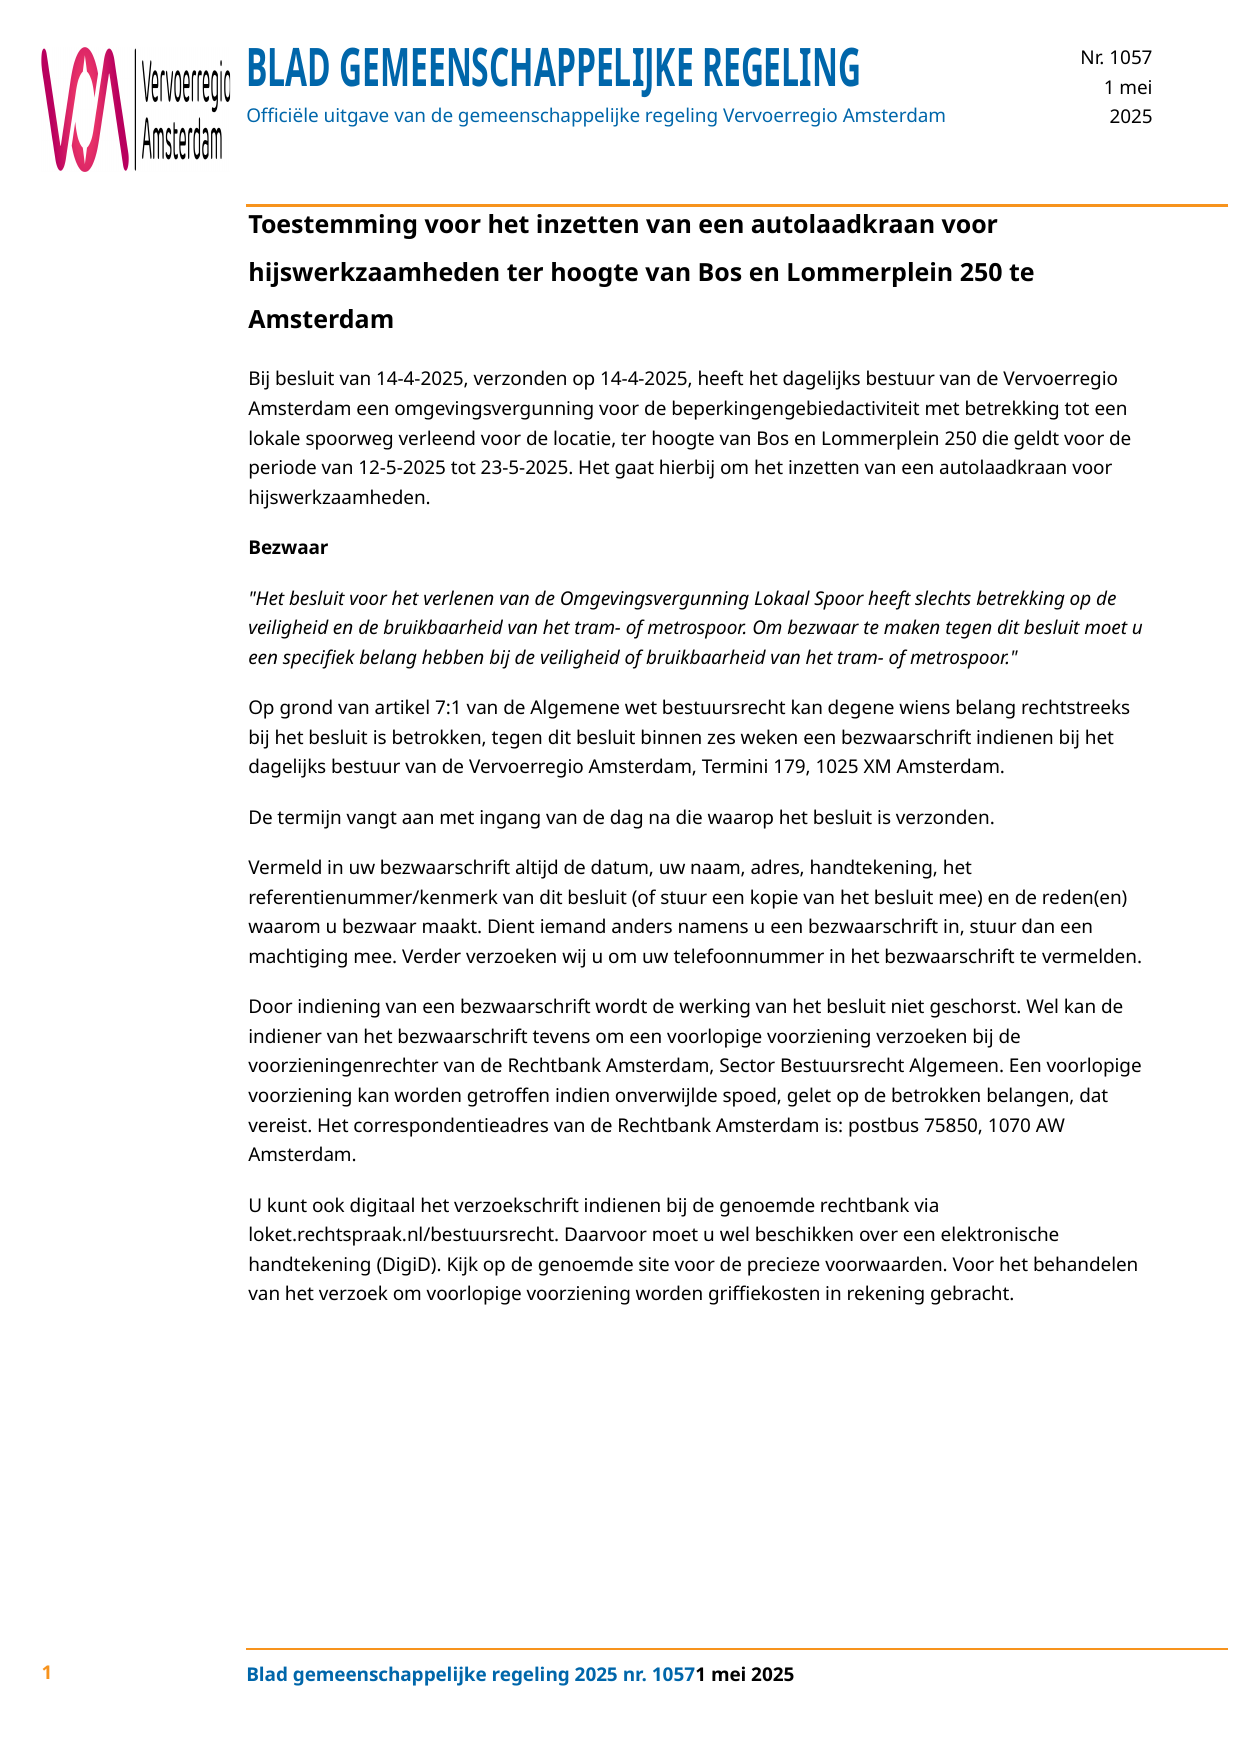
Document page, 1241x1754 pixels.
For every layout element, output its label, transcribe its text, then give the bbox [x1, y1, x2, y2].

text Door indiening van een bezwaarschrift wordt de werking van het besluit niet geschorst. Wel kan de indiener van het bezwaarschrift tevens om een voorlopige voorziening verzoeken bij de voorzieningenrechter van de Rechtbank Amsterdam, Sector Bestuursrecht Algemeen. Een voorlopige voorziening kan worden getroffen indien onverwijlde spoed, gelet op de betrokken belangen, dat vereist. Het correspondentieadres van de Rechtbank Amsterdam is: postbus 75850, 1070 AW Amsterdam. [248, 993, 1152, 1167]
text Op grond van artikel 7:1 van de Algemene wet bestuursrecht kan degene wiens belang rechtstreeks bij het besluit is betrokken, tegen dit besluit binnen zes weken een bezwaarschrift indienen bij het dagelijks bestuur van de Vervoerregio Amsterdam, Termini 179, 1025 XM Amsterdam. [248, 694, 1152, 779]
text "Het besluit voor het verlenen van de Omgevingsvergunning Lokaal Spoor heeft slechts betrekking op de veiligheid en de bruikbaarheid van het tram- of metrospoor. Om bezwaar te maken tegen dit besluit moet u een specifiek belang hebben bij de veiligheid of bruikbaarheid van het tram- of metrospoor." [248, 585, 1152, 669]
text U kunt ook digitaal het verzoekschrift indienen bij de genoemde rechtbank via loket.rechtspraak.nl/bestuursrecht. Daarvoor moet u wel beschikken over een elektronische handtekening (DigiD). Kijk op de genoemde site voor de precieze voorwaarden. Voor het behandelen van het verzoek om voorlopige voorziening worden griffiekosten in rekening gebracht. [248, 1192, 1152, 1306]
text Bij besluit van 14-4-2025, verzonden op 14-4-2025, heeft het dagelijks bestuur van de Vervoerregio Amsterdam een omgevingsvergunning voor de beperkingengebiedactiviteit met betrekking tot een lokale spoorweg verleend voor de locatie, ter hoogte van Bos en Lommerplein 250 die geldt voor de periode van 12-5-2025 tot 23-5-2025. Het gaat hierbij om het inzetten van een autolaadkraan voor hijswerkzaamheden. [248, 366, 1152, 509]
picture [41, 47, 231, 172]
text Bezwaar [248, 534, 1152, 560]
text Vermeld in uw bezwaarschrift altijd de datum, uw naam, adres, handtekening, het referentienummer/kenmerk van dit besluit (of stuur een kopie van het besluit mee) en de reden(en) waarom u bezwaar maakt. Dient iemand anders namens u een bezwaarschrift in, stuur dan een machtiging mee. Verder verzoeken wij u om uw telefoonnummer in het bezwaarschrift te vermelden. [248, 854, 1152, 969]
text Toestemming voor het inzetten van een autolaadkraan voor hijswerkzaamheden ter hoogte van Bos en Lommerplein 250 te Amsterdam [248, 207, 1152, 336]
text De termijn vangt aan met ingang van de dag na die waarop het besluit is verzonden. [248, 804, 1152, 829]
